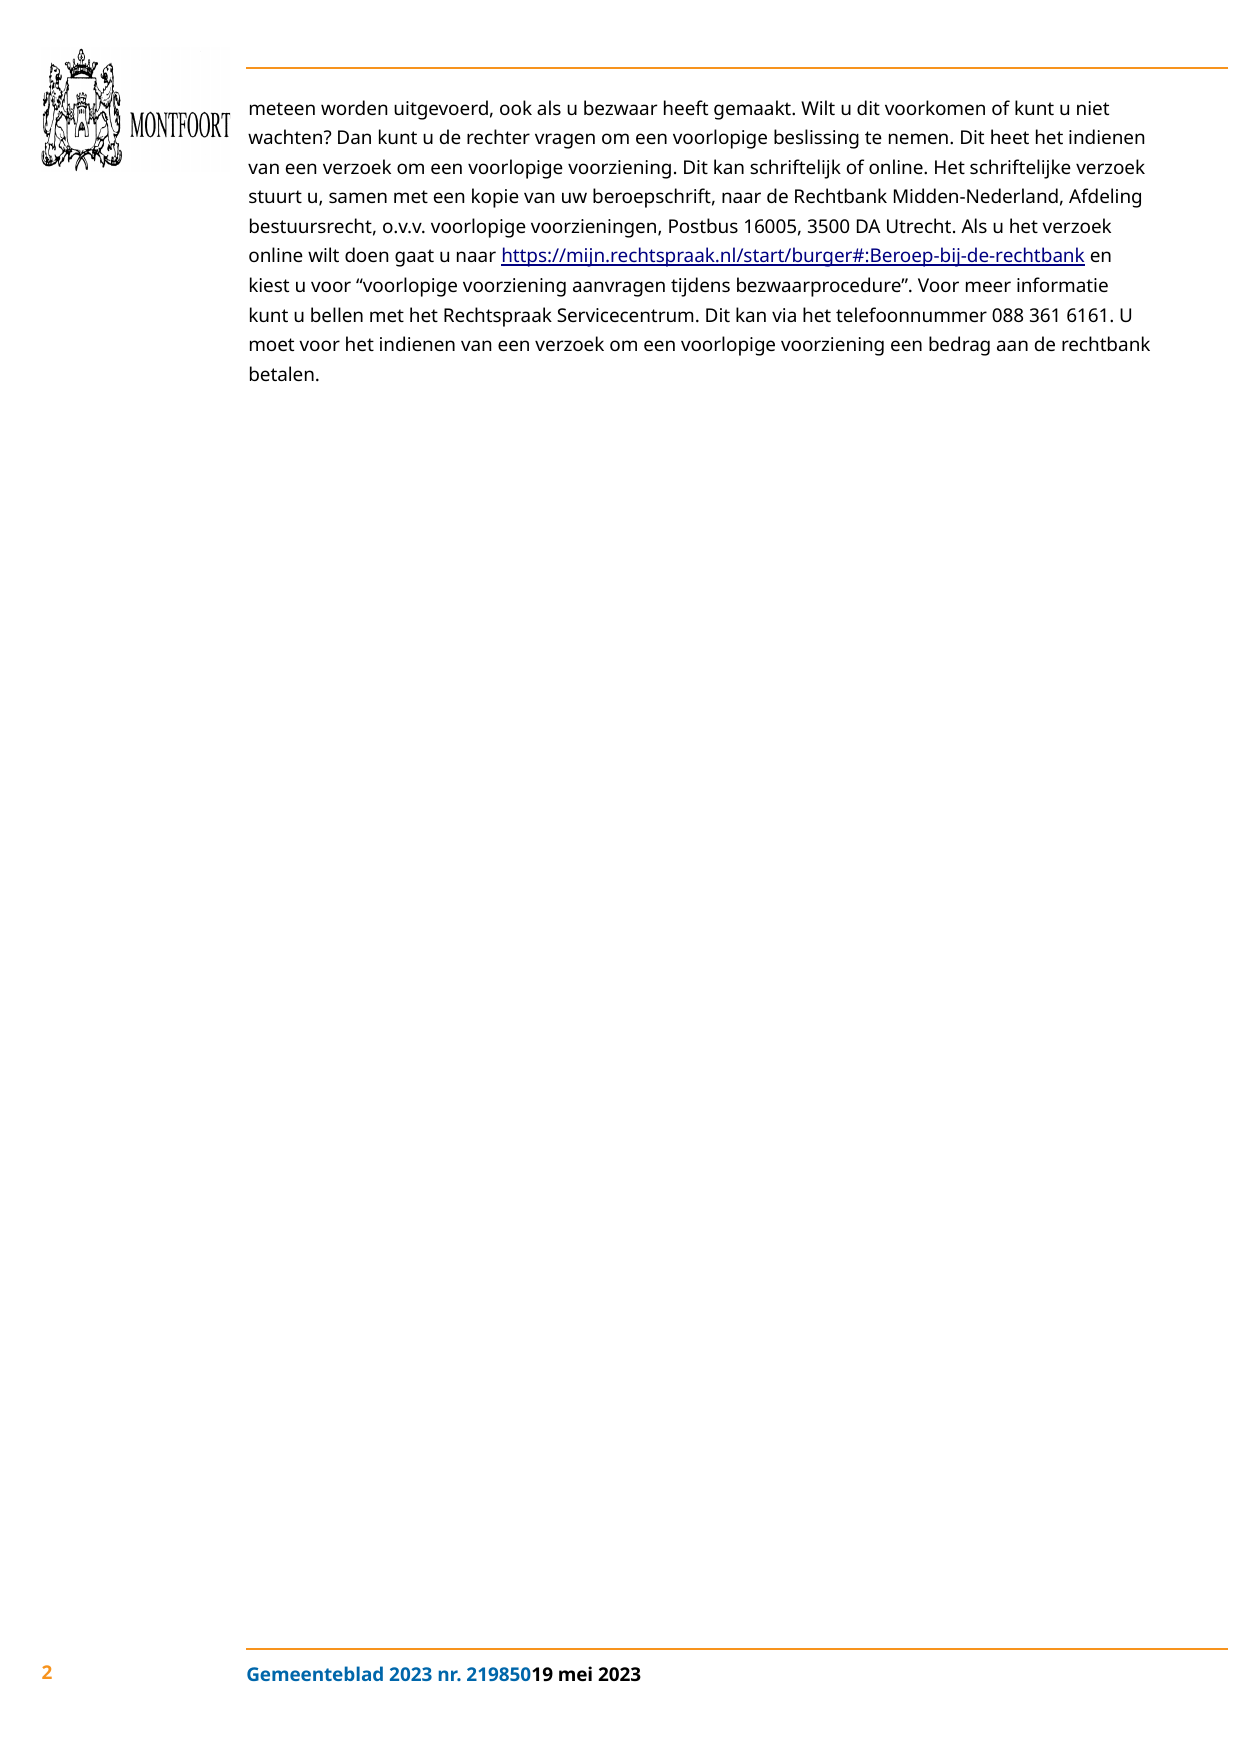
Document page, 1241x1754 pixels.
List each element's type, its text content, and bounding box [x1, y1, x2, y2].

picture [41, 47, 231, 172]
text meteen worden uitgevoerd, ook als u bezwaar heeft gemaakt. Wilt u dit voorkomen of kunt u niet wachten? Dan kunt u de rechter vragen om een voorlopige beslissing te nemen. Dit heet het indienen van een verzoek om een voorlopige voorziening. Dit kan schriftelijk of online. Het schriftelijke verzoek stuurt u, samen met een kopie van uw beroepschrift, naar de Rechtbank Midden-Nederland, Afdeling bestuursrecht, o.v.v. voorlopige voorzieningen, Postbus 16005, 3500 DA Utrecht. Als u het verzoek online wilt doen gaat u naar https://mijn.rechtspraak.nl/start/burger#:Beroep-bij-de-rechtbank en kiest u voor “voorlopige voorziening aanvragen tijdens bezwaarprocedure”. Voor meer informatie kunt u bellen met het Rechtspraak Servicecentrum. Dit kan via het telefoonnummer 088 361 6161. U moet voor het indienen van een verzoek om een voorlopige voorziening een bedrag aan de rechtbank betalen. [248, 95, 1152, 387]
